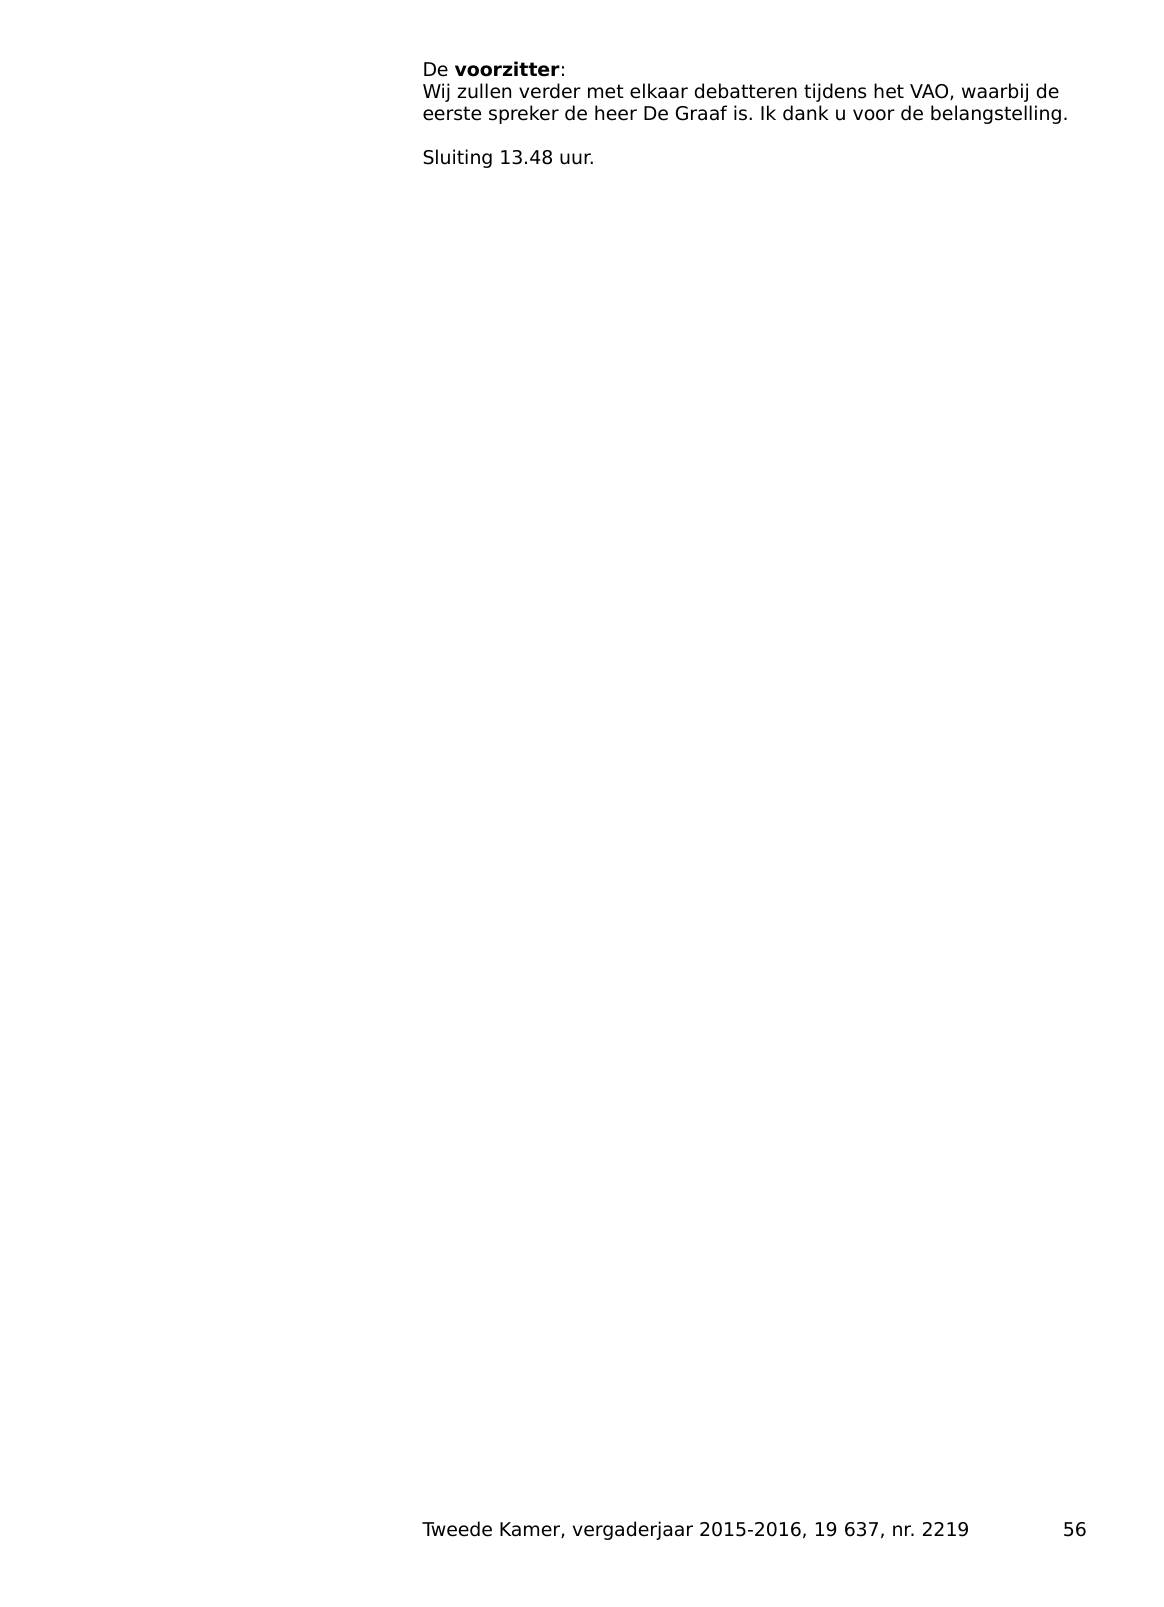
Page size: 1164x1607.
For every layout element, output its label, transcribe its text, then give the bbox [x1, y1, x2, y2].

text De voorzitter: [422, 59, 1087, 81]
text Wij zullen verder met elkaar debatteren tijdens het VAO, waarbij de eerste spreker de heer De Graaf is. Ik dank u voor de belangstelling. [422, 81, 1087, 125]
text Sluiting 13.48 uur. [422, 147, 1087, 169]
